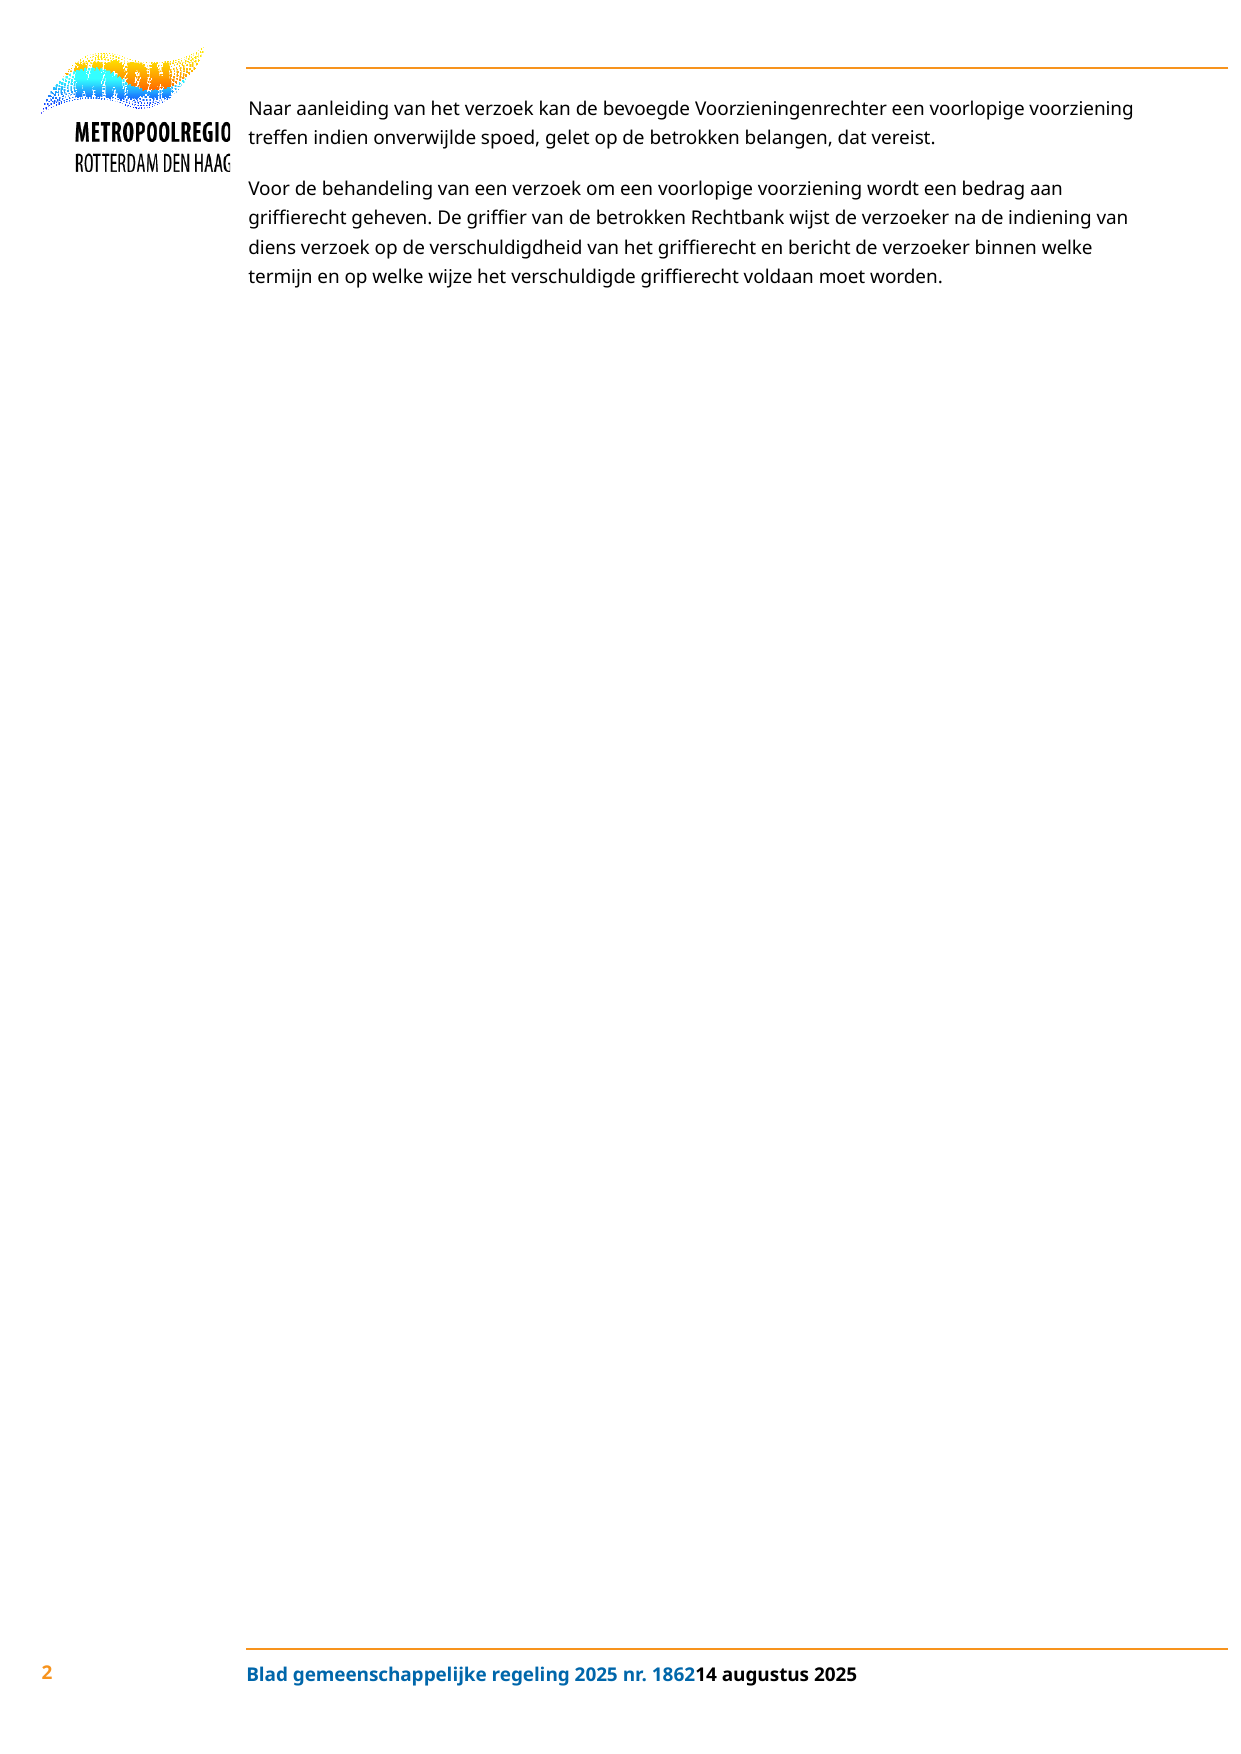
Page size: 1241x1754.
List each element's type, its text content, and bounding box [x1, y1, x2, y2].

picture [41, 47, 231, 172]
text Voor de behandeling van een verzoek om een voorlopige voorziening wordt een bedrag aan griffierecht geheven. De griffier van de betrokken Rechtbank wijst de verzoeker na de indiening van diens verzoek op de verschuldigdheid van het griffierecht en bericht de verzoeker binnen welke termijn en op welke wijze het verschuldigde griffierecht voldaan moet worden. [248, 175, 1152, 289]
text Naar aanleiding van het verzoek kan de bevoegde Voorzieningenrechter een voorlopige voorziening treffen indien onverwijlde spoed, gelet op de betrokken belangen, dat vereist. [248, 95, 1152, 150]
